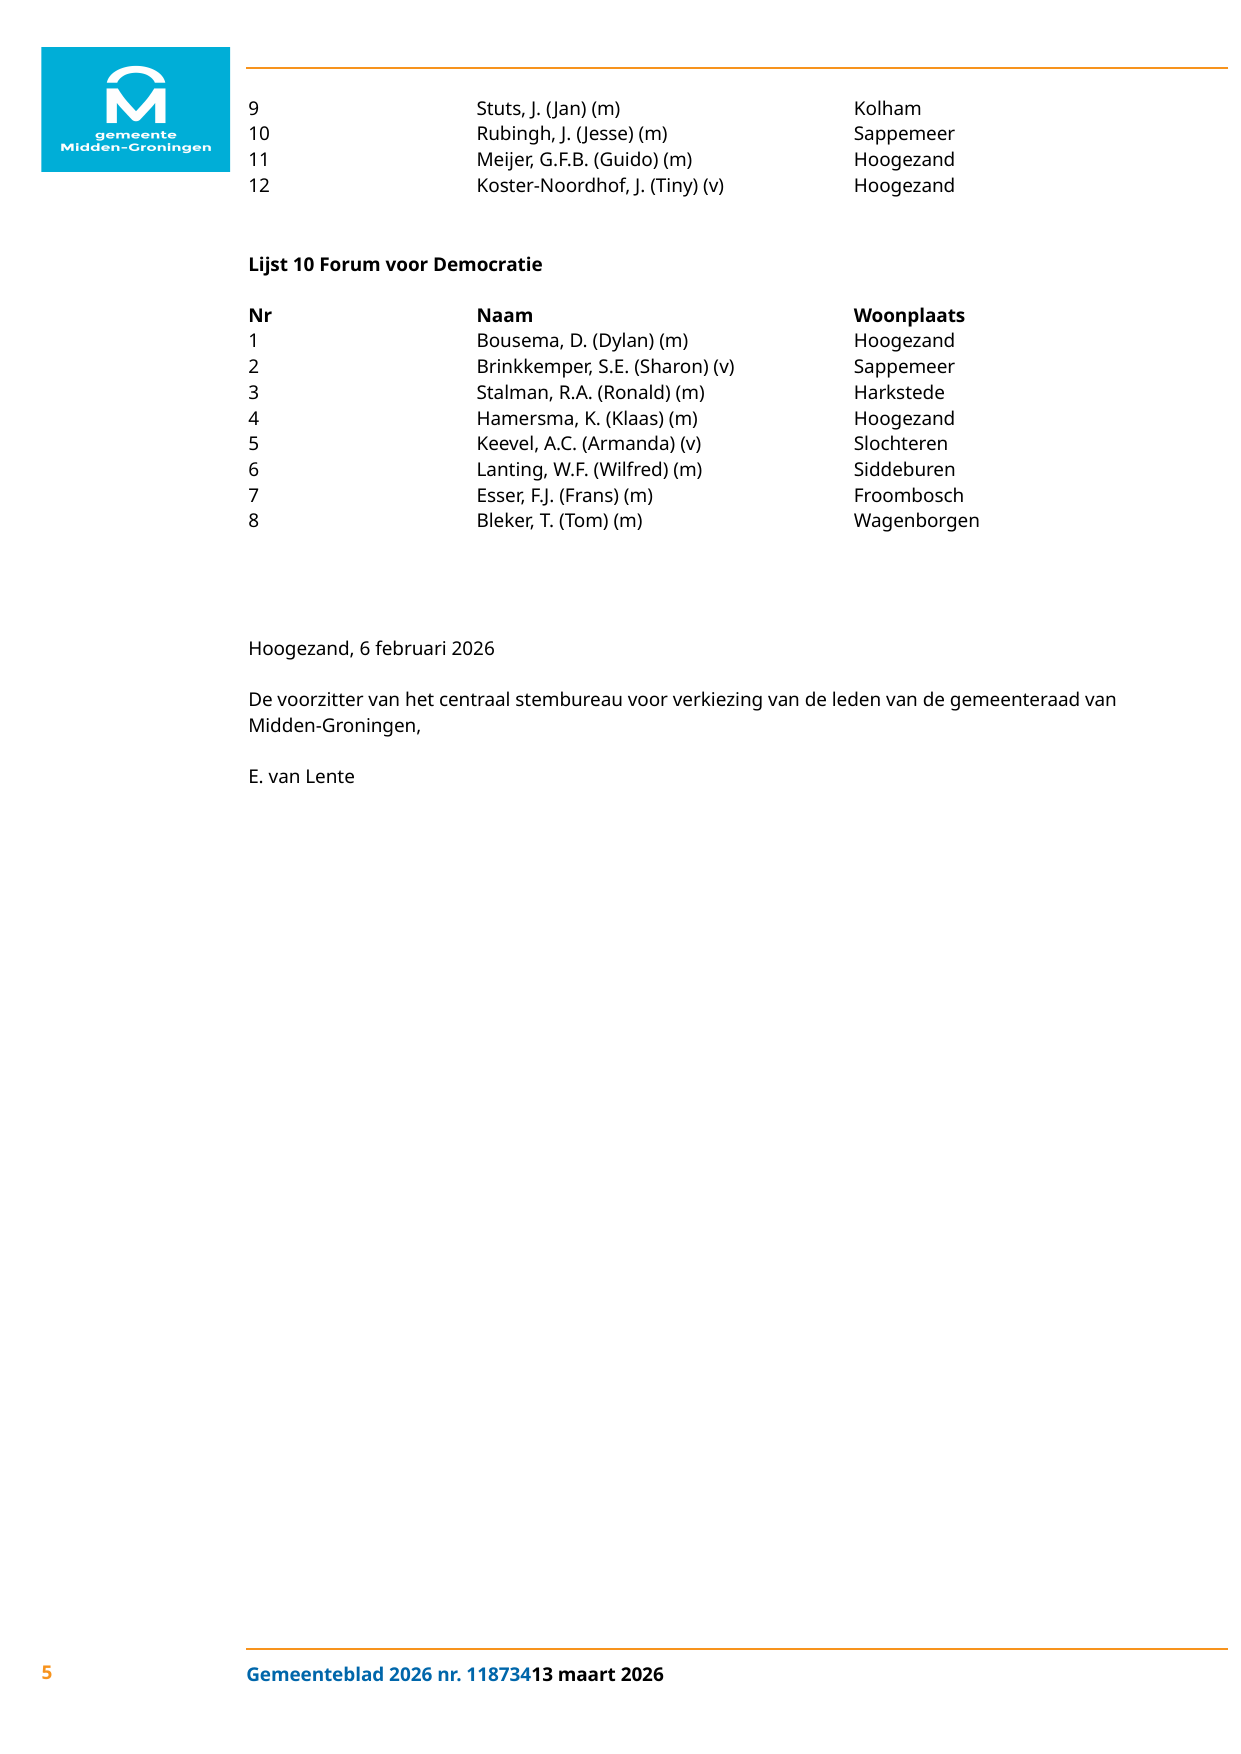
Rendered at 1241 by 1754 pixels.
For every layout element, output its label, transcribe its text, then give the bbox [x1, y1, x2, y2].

table_cell Hoogezand [854, 328, 1152, 353]
table_header Woonplaats [854, 302, 1152, 328]
picture [108, 66, 164, 82]
table_cell 5 [248, 431, 476, 456]
table_cell Slochteren [854, 431, 1152, 456]
table_cell Sappemeer [854, 121, 1152, 146]
table_cell 6 [248, 456, 476, 482]
table_cell Esser, F.J. (Frans) (m) [476, 482, 854, 508]
text Hoogezand, 6 februari 2026 [248, 635, 1152, 661]
table_cell 9 [248, 95, 476, 121]
table_cell Meijer, G.F.B. (Guido) (m) [476, 146, 854, 172]
table_header Naam [476, 302, 854, 328]
table_cell Hoogezand [854, 172, 1152, 198]
table_cell Kolham [854, 95, 1152, 121]
table_cell Stuts, J. (Jan) (m) [476, 95, 854, 121]
table_cell 7 [248, 482, 476, 508]
table_cell Hamersma, K. (Klaas) (m) [476, 405, 854, 431]
picture [107, 89, 165, 122]
table_cell Froombosch [854, 482, 1152, 508]
table_cell Hoogezand [854, 146, 1152, 172]
table_cell Brinkkemper, S.E. (Sharon) (v) [476, 353, 854, 379]
table_cell 8 [248, 508, 476, 533]
table_cell 4 [248, 405, 476, 431]
table_cell Bousema, D. (Dylan) (m) [476, 328, 854, 353]
text E. van Lente [248, 763, 1152, 789]
table_cell Keevel, A.C. (Armanda) (v) [476, 431, 854, 456]
table_cell 12 [248, 172, 476, 198]
picture [184, 146, 190, 153]
table_cell Rubingh, J. (Jesse) (m) [476, 121, 854, 146]
table_cell Wagenborgen [854, 508, 1152, 533]
table_cell Hoogezand [854, 405, 1152, 431]
table_cell 3 [248, 379, 476, 405]
table_cell Harkstede [854, 379, 1152, 405]
table_cell 2 [248, 353, 476, 379]
table_header Nr [248, 302, 476, 328]
table_cell Bleker, T. (Tom) (m) [476, 508, 854, 533]
table_cell Sappemeer [854, 353, 1152, 379]
table_cell Stalman, R.A. (Ronald) (m) [476, 379, 854, 405]
table_cell Lanting, W.F. (Wilfred) (m) [476, 456, 854, 482]
table_cell Koster-Noordhof, J. (Tiny) (v) [476, 172, 854, 198]
table_cell 10 [248, 121, 476, 146]
table_cell Siddeburen [854, 456, 1152, 482]
table_cell 11 [248, 146, 476, 172]
text Lijst 10 Forum voor Democratie [248, 251, 1152, 277]
table_cell 1 [248, 328, 476, 353]
text De voorzitter van het centraal stembureau voor verkiezing van de leden van de gemeenteraad van Midden-Groningen, [248, 686, 1152, 738]
